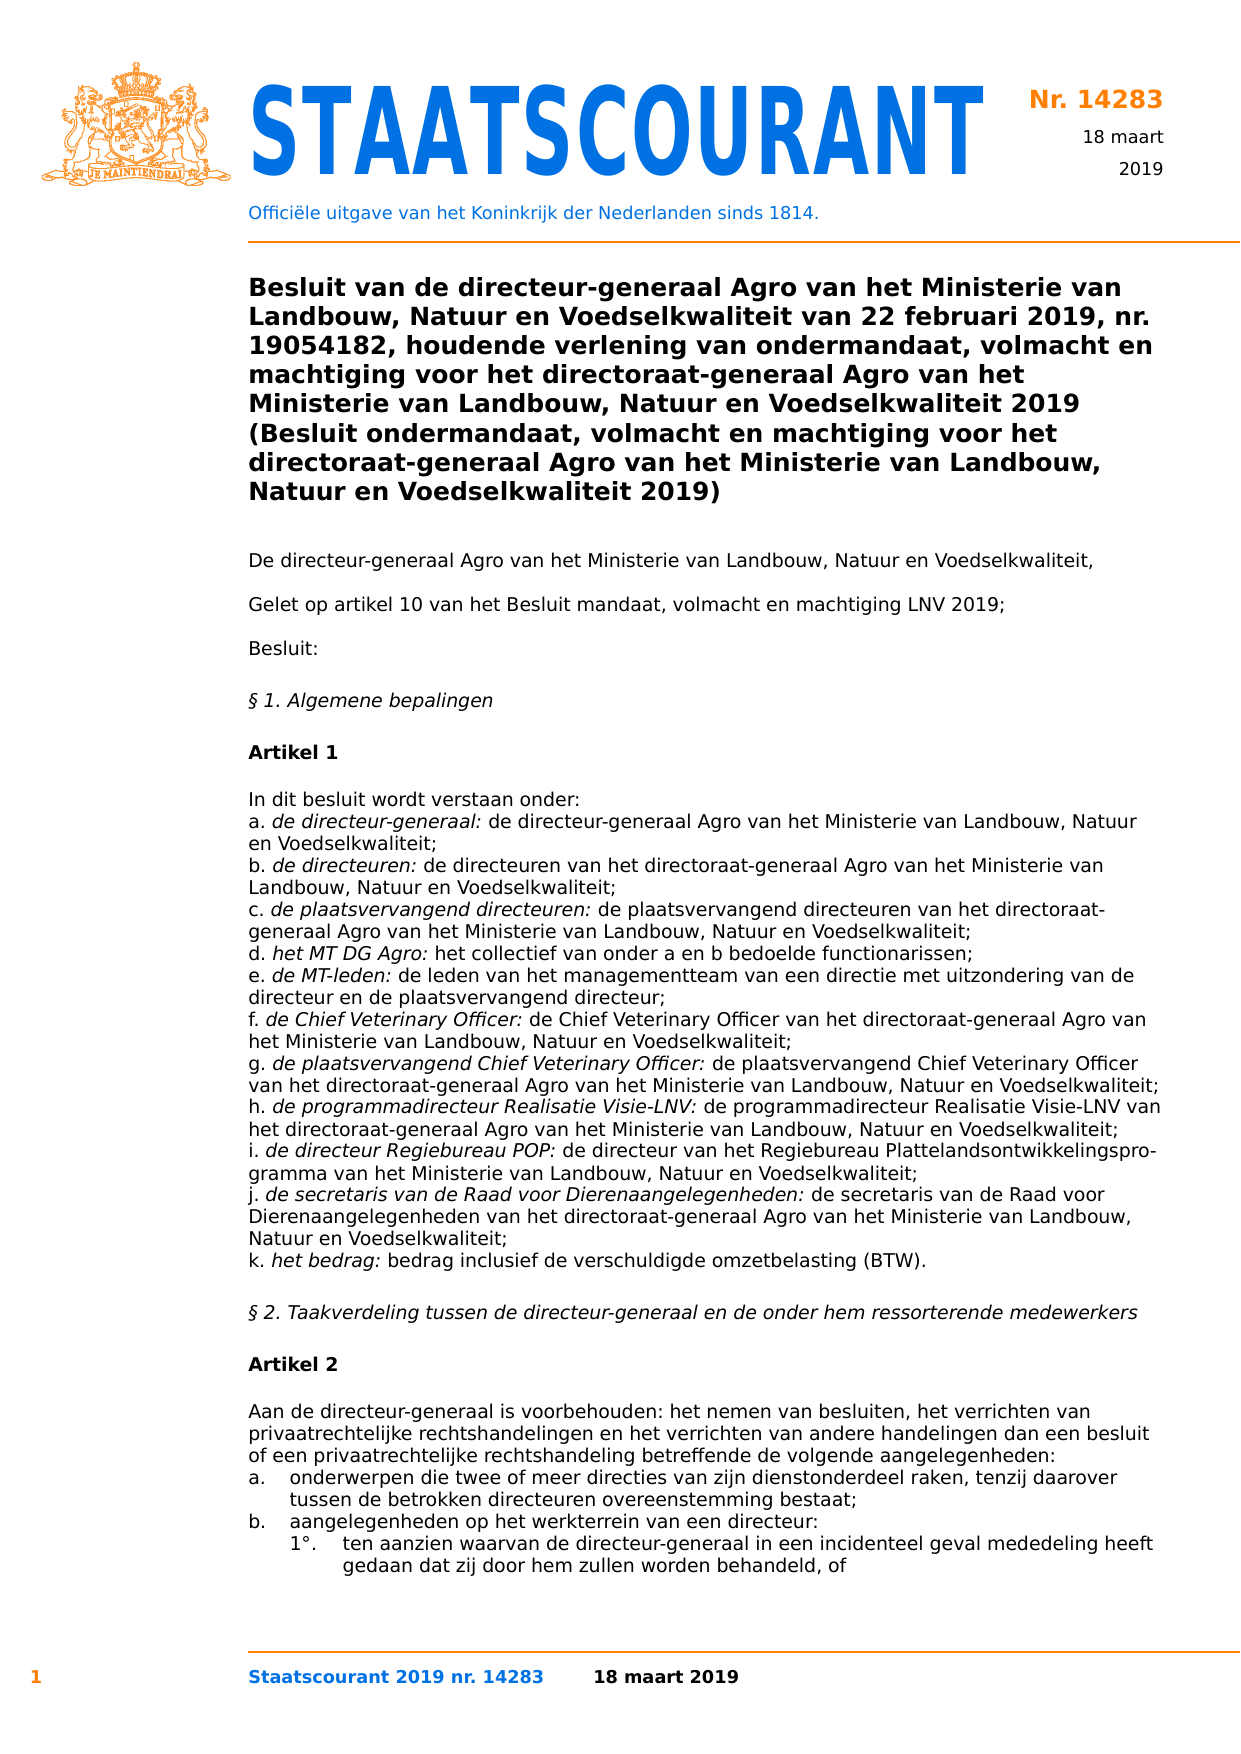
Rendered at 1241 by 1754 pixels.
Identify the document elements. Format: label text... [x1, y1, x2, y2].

text d. het MT DG Agro: het collectief van onder a en b bedoelde functionarissen; [248, 943, 1163, 964]
text b. de directeuren: de directeuren van het directoraat-generaal Agro van het Ministerie van Landbouw, Natuur en Voedselkwaliteit; [248, 855, 1163, 899]
text Aan de directeur-generaal is voorbehouden: het nemen van besluiten, het verrichten van privaatrechtelijke rechtshandelingen en het verrichten van andere handelingen dan een besluit of een privaatrechtelijke rechtshandeling betreffende de volgende aangelegenheden: [248, 1401, 1163, 1467]
text j. de secretaris van de Raad voor Dierenaangelegenheden: de secretaris van de Raad voor Dierenaangelegenheden van het directoraat-generaal Agro van het Ministerie van Landbouw, Natuur en Voedselkwaliteit; [248, 1184, 1163, 1250]
table_cell Officiële uitgave van het Koninkrijk der Nederlanden sinds 1814. [248, 203, 1240, 241]
text g. de plaatsvervangend Chief Veterinary Officer: de plaatsvervangend Chief Veterinary Officer van het directoraat-generaal Agro van het Ministerie van Landbouw, Natuur en Voedselkwaliteit; [248, 1052, 1163, 1096]
subtitle § 1. Algemene bepalingen [248, 690, 1163, 712]
text b. aangelegenheden op het werkterrein van een directeur: [248, 1511, 1163, 1533]
text De directeur-generaal Agro van het Ministerie van Landbouw, Natuur en Voedselkwaliteit, [248, 550, 1163, 572]
text a. onderwerpen die twee of meer directies van zijn dienstonderdeel raken, tenzij daarover tussen de betrokken directeuren overeenstemming bestaat; [248, 1467, 1163, 1511]
table_cell 2019 [998, 153, 1240, 203]
subtitle Artikel 2 [248, 1354, 1163, 1376]
subtitle Besluit van de directeur-generaal Agro van het Ministerie van Landbouw, Natuur en Voedselkwaliteit van 22 februari 2019, nr. 19054182, houdende verlening van ondermandaat, volmacht en machtiging voor het directoraat-generaal Agro van het Ministerie van Landbouw, Natuur en Voedselkwaliteit 2019 (Besluit ondermandaat, volmacht en machtiging voor het directoraat-generaal Agro van het Ministerie van Landbouw, Natuur en Voedselkwaliteit 2019) [248, 273, 1163, 506]
subtitle Artikel 1 [248, 742, 1163, 764]
picture [41, 62, 231, 186]
table_header Nr. 14283 [998, 62, 1240, 121]
text Gelet op artikel 10 van het Besluit mandaat, volmacht en machtiging LNV 2019; [248, 594, 1163, 616]
text i. de directeur Regiebureau POP: de directeur van het Regiebureau Plattelandsontwikkelingspro-gramma van het Ministerie van Landbouw, Natuur en Voedselkwaliteit; [248, 1140, 1163, 1184]
text 1°. ten aanzien waarvan de directeur-generaal in een incidenteel geval mededeling heeft gedaan dat zij door hem zullen worden behandeld, of [289, 1533, 1163, 1577]
text a. de directeur-generaal: de directeur-generaal Agro van het Ministerie van Landbouw, Natuur en Voedselkwaliteit; [248, 811, 1163, 855]
text Besluit: [248, 638, 1163, 660]
table_header STAATSCOURANT [248, 62, 998, 203]
text c. de plaatsvervangend directeuren: de plaatsvervangend directeuren van het directoraat-generaal Agro van het Ministerie van Landbouw, Natuur en Voedselkwaliteit; [248, 899, 1163, 943]
table_cell 18 maart [998, 121, 1240, 153]
text k. het bedrag: bedrag inclusief de verschuldigde omzetbelasting (BTW). [248, 1250, 1163, 1272]
table_header [25, 62, 248, 241]
text In dit besluit wordt verstaan onder: [248, 789, 1163, 811]
text e. de MT-leden: de leden van het managementteam van een directie met uitzondering van de directeur en de plaatsvervangend directeur; [248, 964, 1163, 1008]
text h. de programmadirecteur Realisatie Visie-LNV: de programmadirecteur Realisatie Visie-LNV van het directoraat-generaal Agro van het Ministerie van Landbouw, Natuur en Voedselkwaliteit; [248, 1096, 1163, 1140]
subtitle § 2. Taakverdeling tussen de directeur-generaal en de onder hem ressorterende medewerkers [248, 1302, 1163, 1324]
text f. de Chief Veterinary Officer: de Chief Veterinary Officer van het directoraat-generaal Agro van het Ministerie van Landbouw, Natuur en Voedselkwaliteit; [248, 1008, 1163, 1052]
